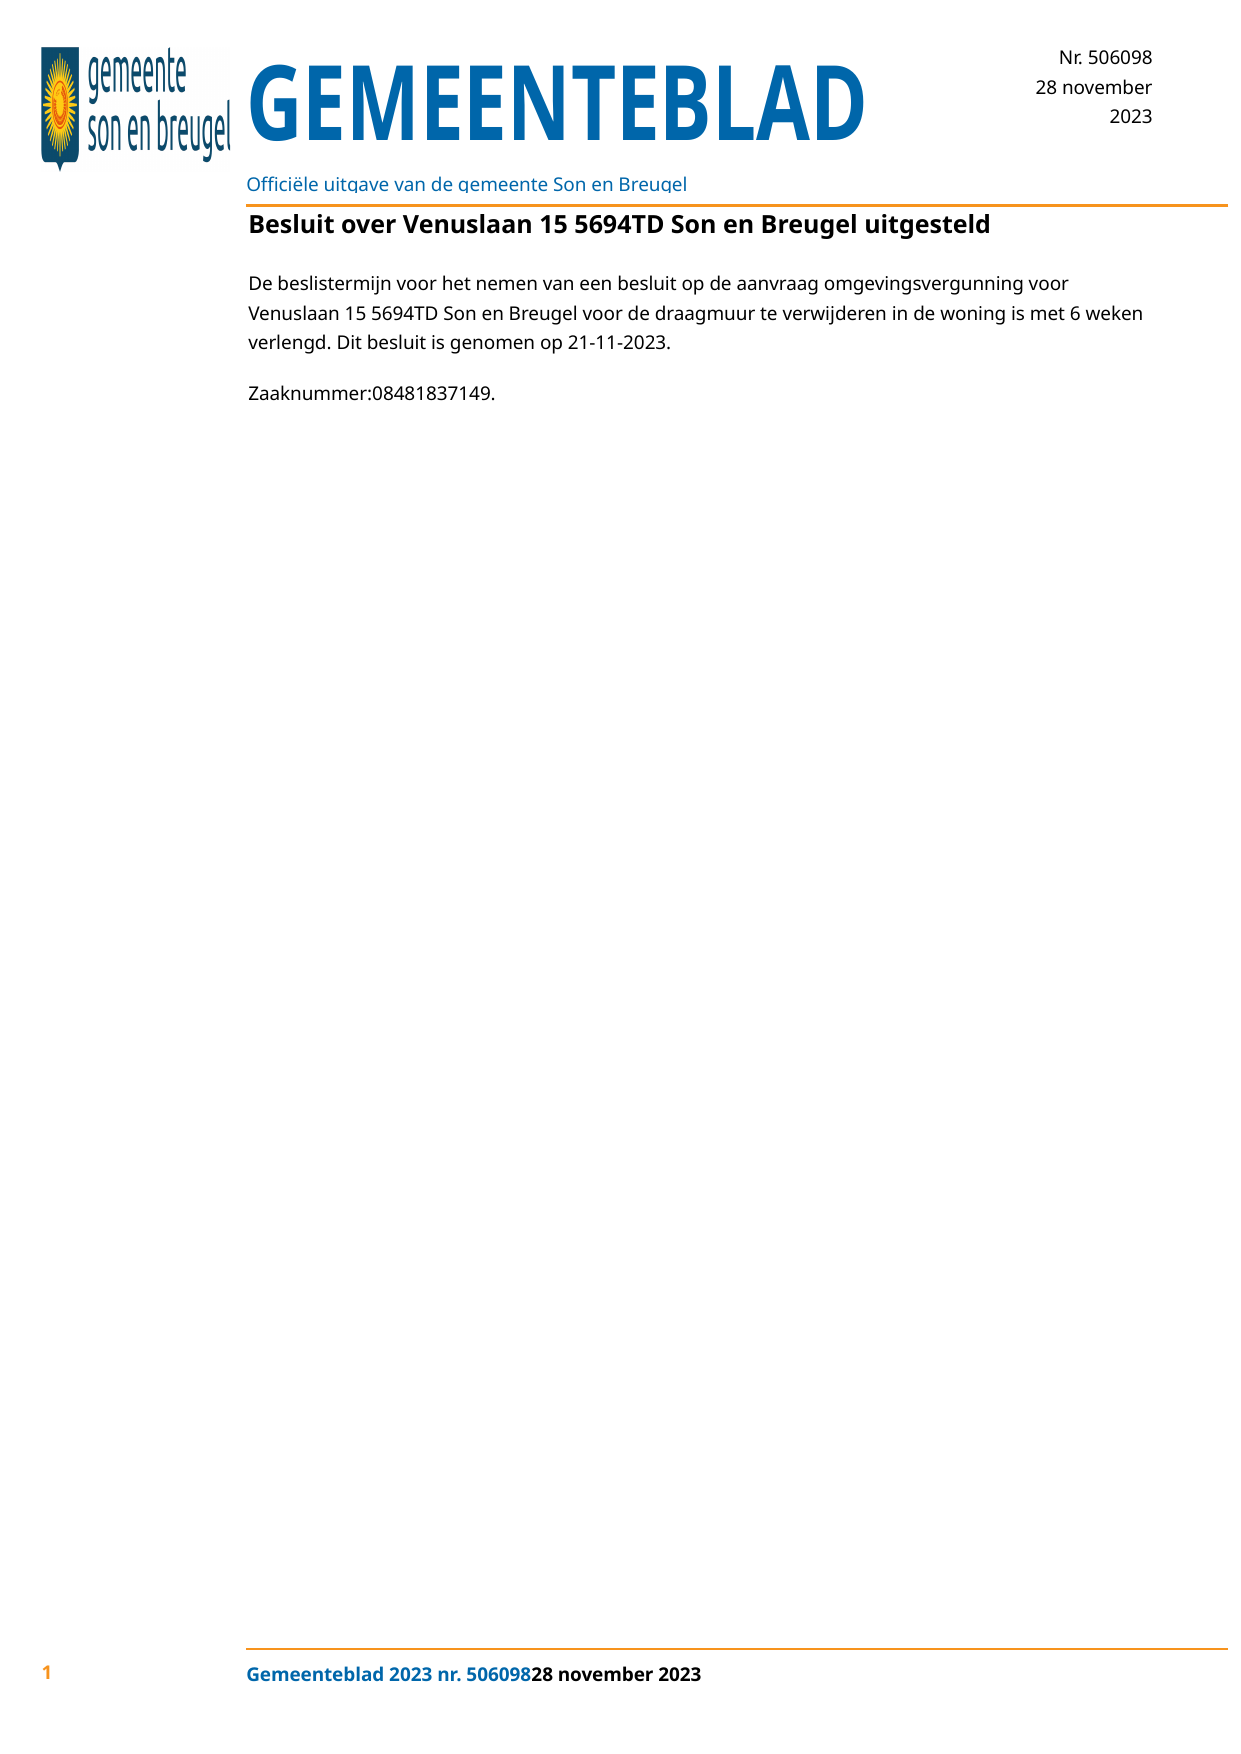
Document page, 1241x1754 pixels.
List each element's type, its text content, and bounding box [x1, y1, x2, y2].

text Zaaknummer:08481837149. [248, 380, 1152, 406]
text Besluit over Venuslaan 15 5694TD Son en Breugel uitgesteld [248, 207, 1152, 241]
picture [41, 47, 231, 172]
text De beslistermijn voor het nemen van een besluit op de aanvraag omgevingsvergunning voor Venuslaan 15 5694TD Son en Breugel voor de draagmuur te verwijderen in de woning is met 6 weken verlengd. Dit besluit is genomen op 21-11-2023. [248, 270, 1152, 355]
